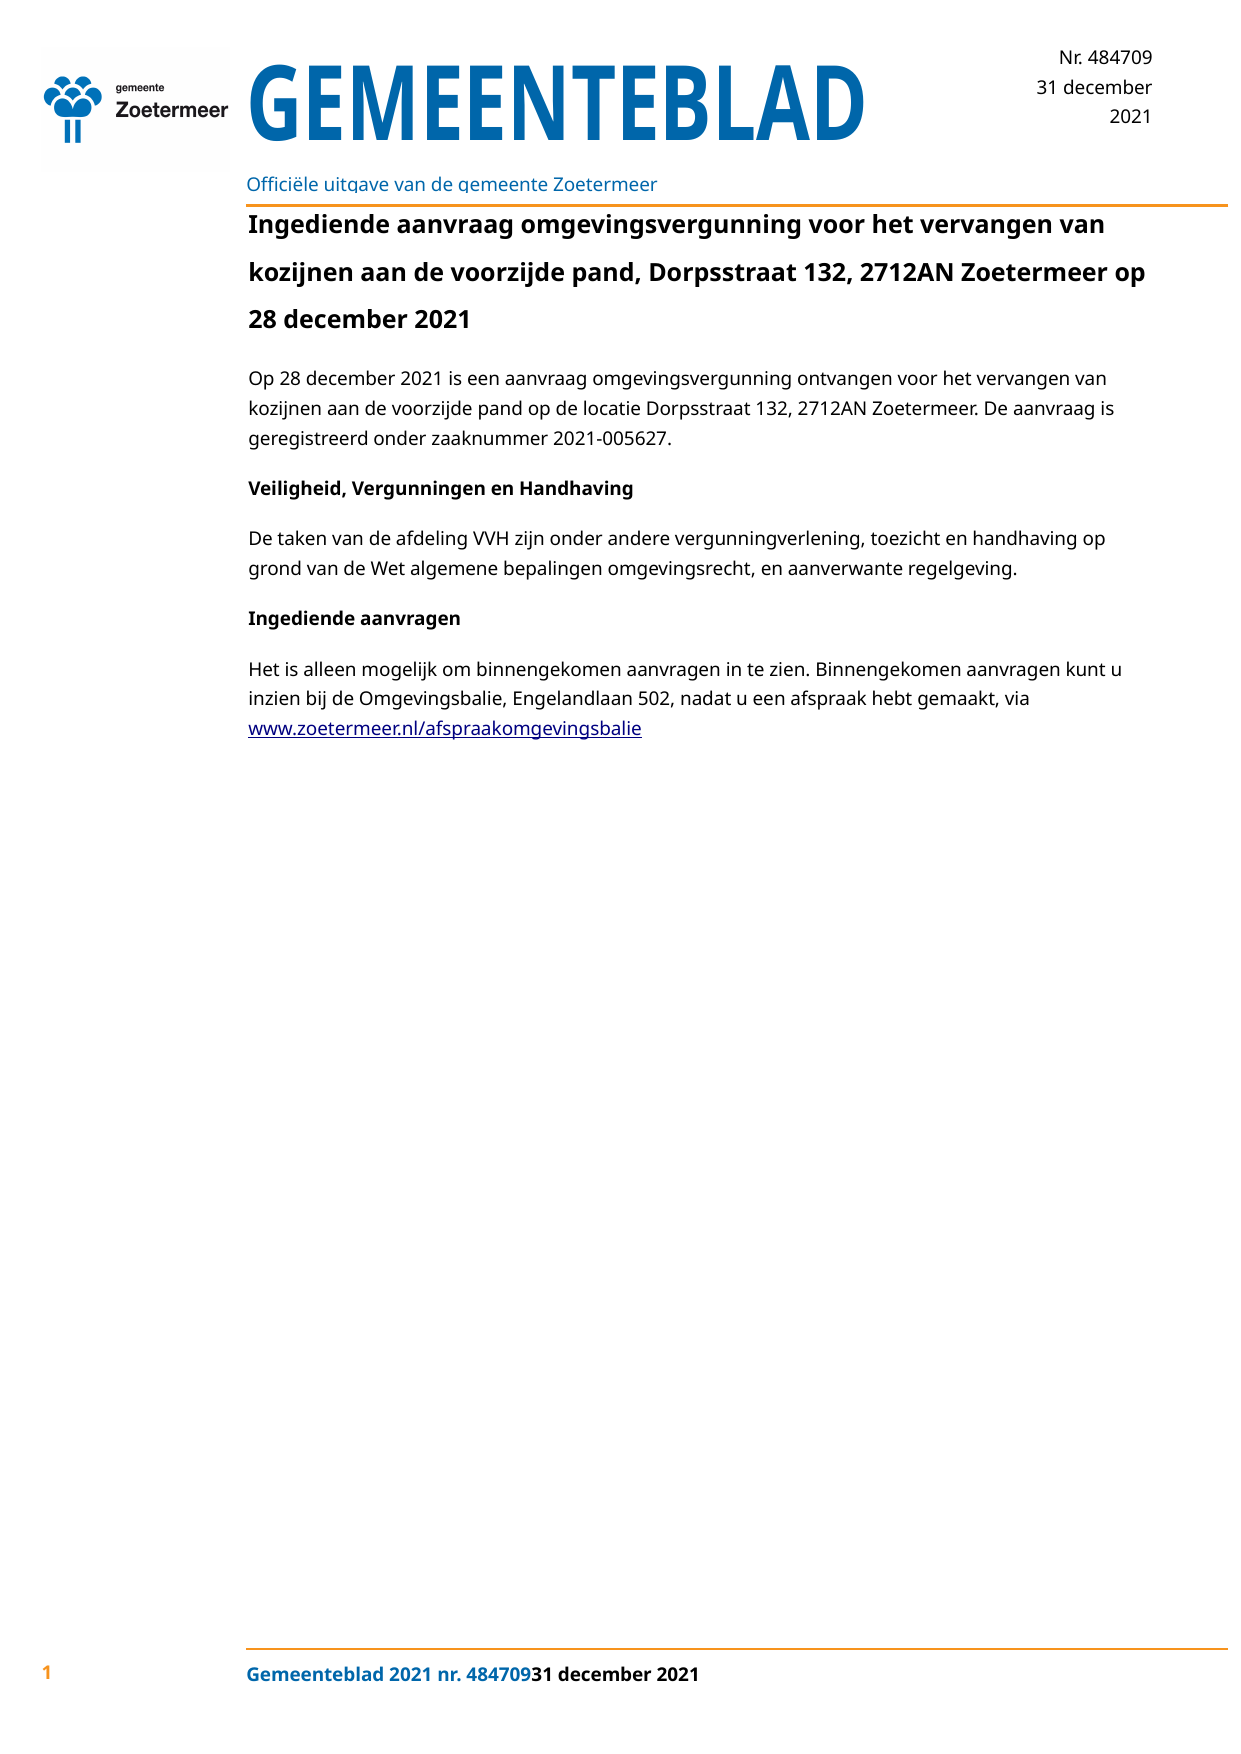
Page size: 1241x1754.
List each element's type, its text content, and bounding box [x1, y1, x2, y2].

text Ingediende aanvraag omgevingsvergunning voor het vervangen van kozijnen aan de voorzijde pand, Dorpsstraat 132, 2712AN Zoetermeer op 28 december 2021 [248, 207, 1152, 336]
picture [41, 47, 231, 172]
text Op 28 december 2021 is een aanvraag omgevingsvergunning ontvangen voor het vervangen van kozijnen aan de voorzijde pand op de locatie Dorpsstraat 132, 2712AN Zoetermeer. De aanvraag is geregistreerd onder zaaknummer 2021-005627. [248, 366, 1152, 450]
text De taken van de afdeling VVH zijn onder andere vergunningverlening, toezicht en handhaving op grond van de Wet algemene bepalingen omgevingsrecht, en aanverwante regelgeving. [248, 526, 1152, 581]
text Ingediende aanvragen [248, 606, 1152, 631]
text Het is alleen mogelijk om binnengekomen aanvragen in te zien. Binnengekomen aanvragen kunt u inzien bij de Omgevingsbalie, Engelandlaan 502, nadat u een afspraak hebt gemaakt, via www.zoetermeer.nl/afspraakomgevingsbalie [248, 656, 1152, 741]
text Veiligheid, Vergunningen en Handhaving [248, 475, 1152, 501]
